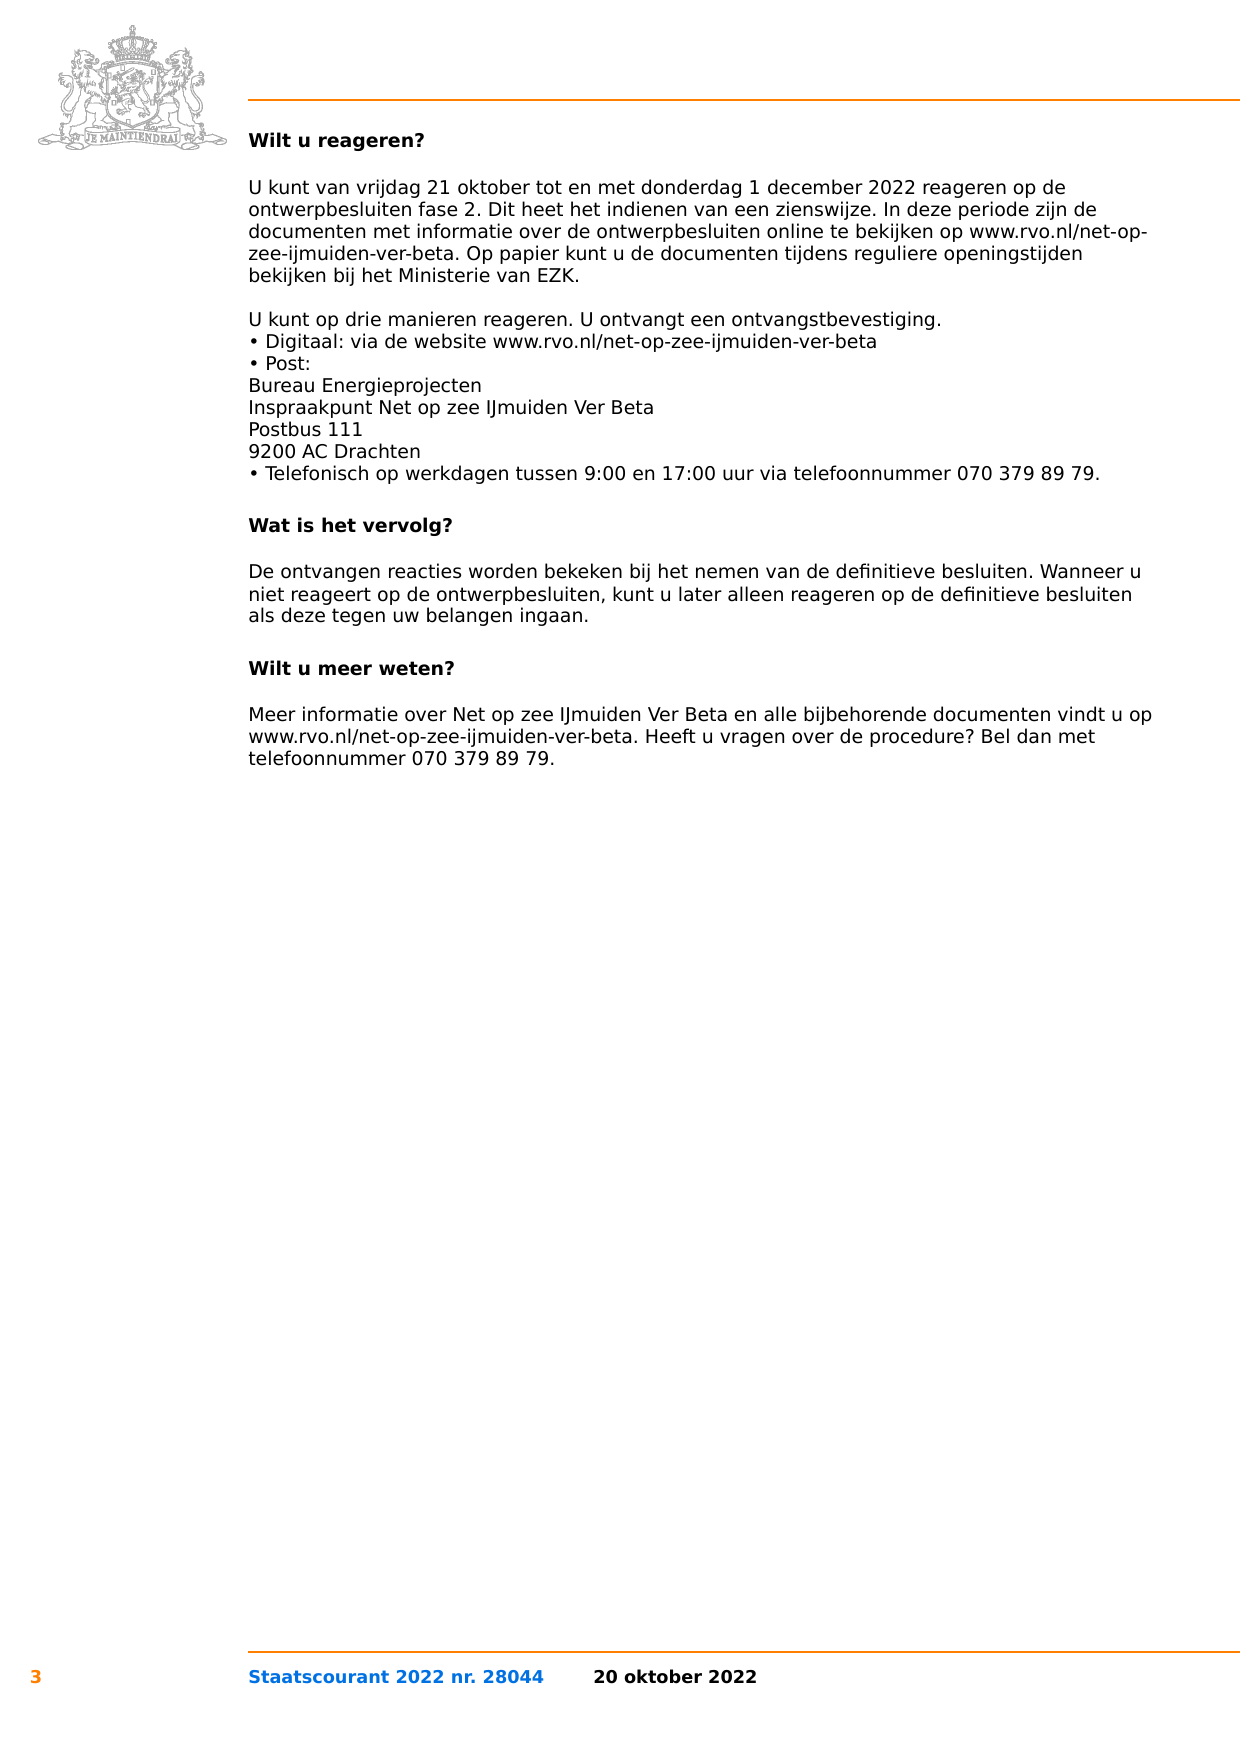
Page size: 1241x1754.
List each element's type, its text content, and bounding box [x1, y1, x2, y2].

text • Post: [248, 353, 1163, 374]
text Bureau Energieprojecten [248, 374, 1163, 397]
text U kunt van vrijdag 21 oktober tot en met donderdag 1 december 2022 reageren op de ontwerpbesluiten fase 2. Dit heet het indienen van een zienswijze. In deze periode zijn de documenten met informatie over de ontwerpbesluiten online te bekijken op www.rvo.nl/net-op-zee-ijmuiden-ver-beta. Op papier kunt u de documenten tijdens reguliere openingstijden bekijken bij het Ministerie van EZK. [248, 177, 1163, 287]
subtitle Wilt u meer weten? [248, 657, 1163, 679]
text De ontvangen reacties worden bekeken bij het nemen van de definitieve besluiten. Wanneer u niet reageert op de ontwerpbesluiten, kunt u later alleen reageren op de definitieve besluiten als deze tegen uw belangen ingaan. [248, 561, 1163, 627]
subtitle Wilt u reageren? [248, 130, 1163, 152]
text • Digitaal: via de website www.rvo.nl/net-op-zee-ijmuiden-ver-beta [248, 331, 1163, 353]
text Postbus 111 [248, 418, 1163, 441]
subtitle Wat is het vervolg? [248, 514, 1163, 536]
text Meer informatie over Net op zee IJmuiden Ver Beta en alle bijbehorende documenten vindt u op www.rvo.nl/net-op-zee-ijmuiden-ver-beta. Heeft u vragen over de procedure? Bel dan met telefoonnummer 070 379 89 79. [248, 704, 1163, 770]
text Inspraakpunt Net op zee IJmuiden Ver Beta [248, 397, 1163, 418]
text • Telefonisch op werkdagen tussen 9:00 en 17:00 uur via telefoonnummer 070 379 89 79. [248, 462, 1163, 484]
text 9200 AC Drachten [248, 441, 1163, 462]
picture [38, 25, 227, 150]
text U kunt op drie manieren reageren. U ontvangt een ontvangstbevestiging. [248, 309, 1163, 331]
